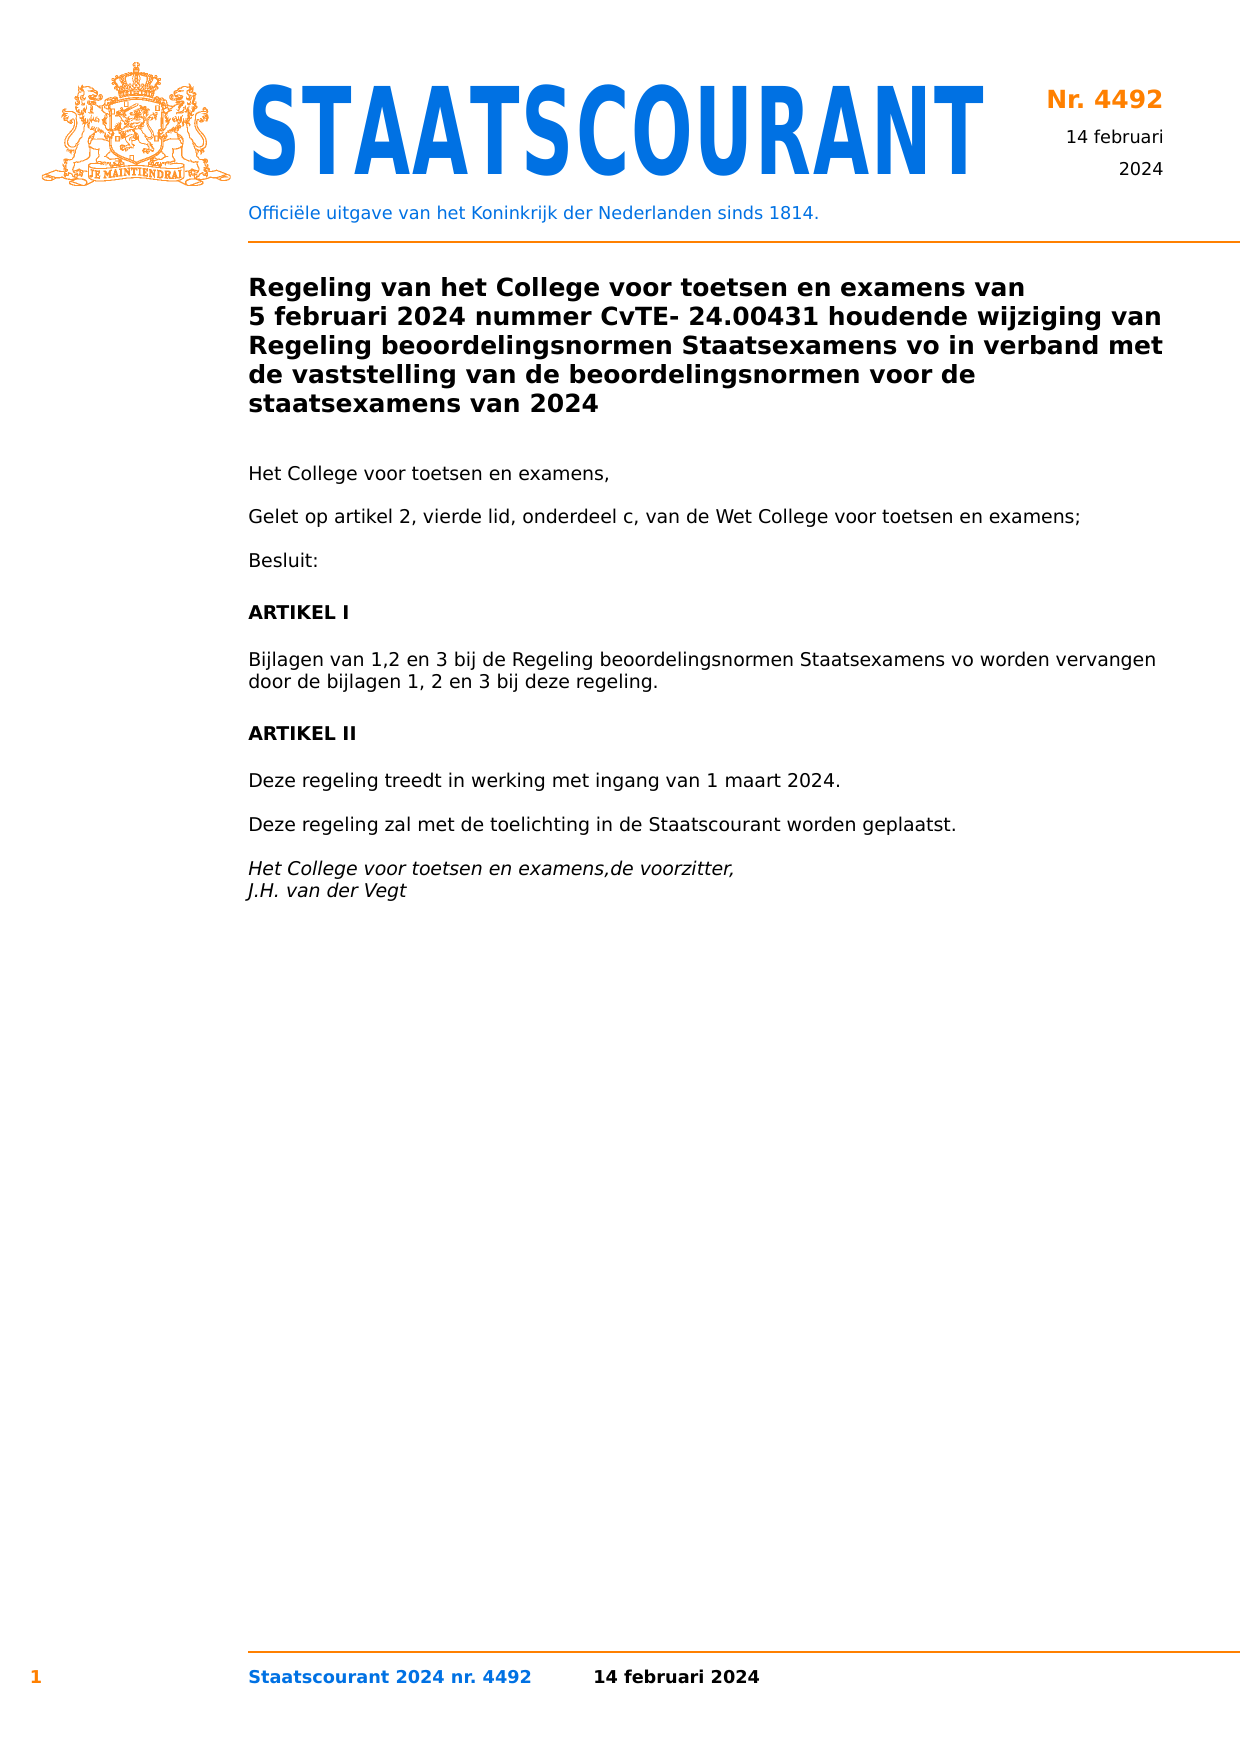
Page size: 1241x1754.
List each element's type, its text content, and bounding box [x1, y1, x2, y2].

table_cell Officiële uitgave van het Koninkrijk der Nederlanden sinds 1814. [248, 203, 1240, 241]
text Deze regeling zal met de toelichting in de Staatscourant worden geplaatst. [248, 814, 1163, 836]
subtitle Regeling van het College voor toetsen en examens van 5 februari 2024 nummer CvTE- 24.00431 houdende wijziging van Regeling beoordelingsnormen Staatsexamens vo in verband met de vaststelling van de beoordelingsnormen voor de staatsexamens van 2024 [248, 273, 1163, 419]
subtitle ARTIKEL II [248, 723, 1163, 745]
text Besluit: [248, 550, 1163, 572]
text Gelet op artikel 2, vierde lid, onderdeel c, van de Wet College voor toetsen en examens; [248, 506, 1163, 528]
table_cell 14 februari [998, 121, 1240, 153]
subtitle ARTIKEL I [248, 602, 1163, 624]
picture [41, 62, 231, 186]
table_cell 2024 [998, 153, 1240, 203]
text Bijlagen van 1,2 en 3 bij de Regeling beoordelingsnormen Staatsexamens vo worden vervangen door de bijlagen 1, 2 en 3 bij deze regeling. [248, 649, 1163, 693]
table_header STAATSCOURANT [248, 62, 998, 203]
text Het College voor toetsen en examens, [248, 463, 1163, 484]
text Het College voor toetsen en examens,de voorzitter, J.H. van der Vegt [248, 858, 1163, 902]
table_header [25, 62, 248, 241]
table_header Nr. 4492 [998, 62, 1240, 121]
text Deze regeling treedt in werking met ingang van 1 maart 2024. [248, 770, 1163, 792]
